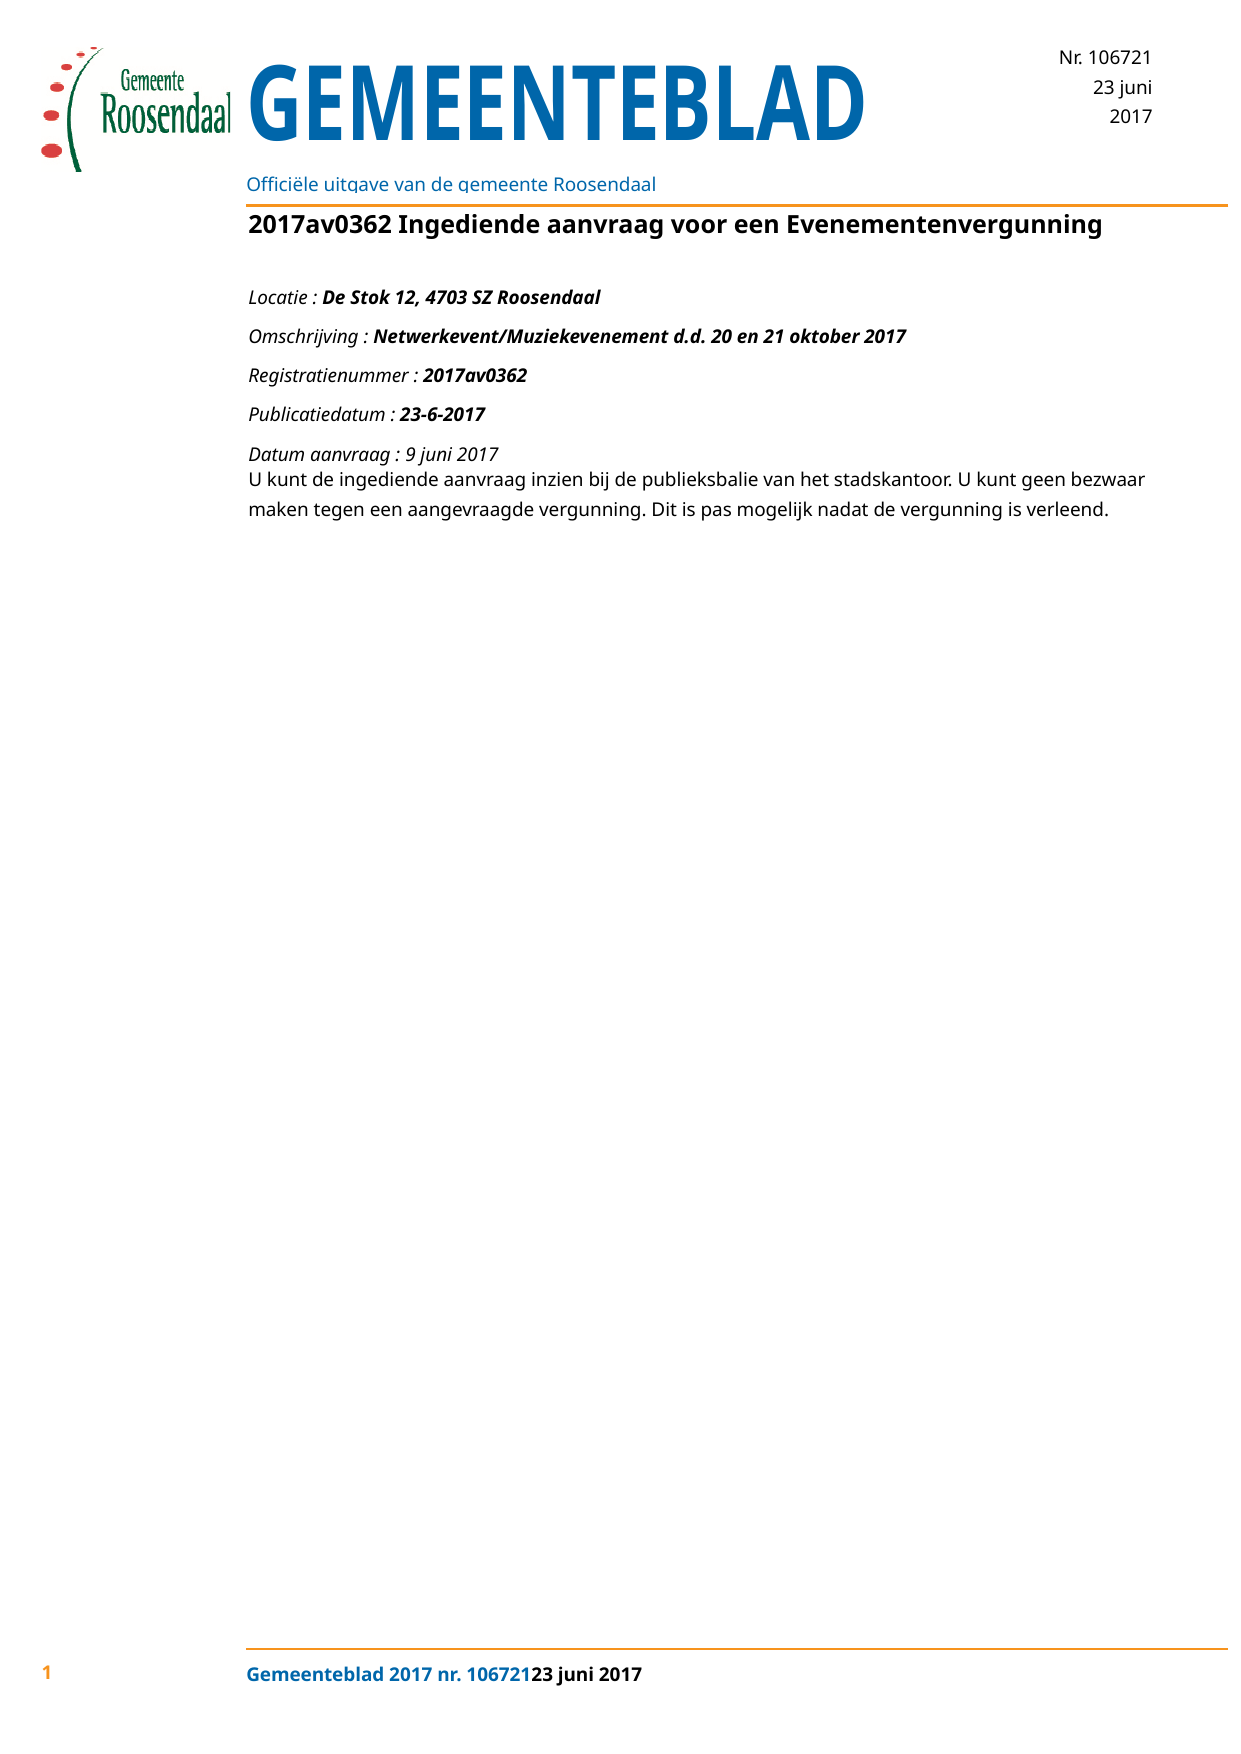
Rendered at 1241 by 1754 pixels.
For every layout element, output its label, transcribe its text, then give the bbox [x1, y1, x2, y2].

text Publicatiedatum : 23-6-2017 [248, 402, 1152, 427]
text Omschrijving : Netwerkevent/Muziekevenement d.d. 20 en 21 oktober 2017 [248, 323, 1152, 349]
text Datum aanvraag : 9 juni 2017 [248, 441, 1152, 467]
text Locatie : De Stok 12, 4703 SZ Roosendaal [248, 284, 1152, 309]
picture [41, 47, 231, 172]
text U kunt de ingediende aanvraag inzien bij de publieksbalie van het stadskantoor. U kunt geen bezwaar maken tegen een aangevraagde vergunning. Dit is pas mogelijk nadat de vergunning is verleend. [248, 467, 1152, 522]
text Registratienummer : 2017av0362 [248, 362, 1152, 388]
text 2017av0362 Ingediende aanvraag voor een Evenementenvergunning [248, 207, 1152, 241]
